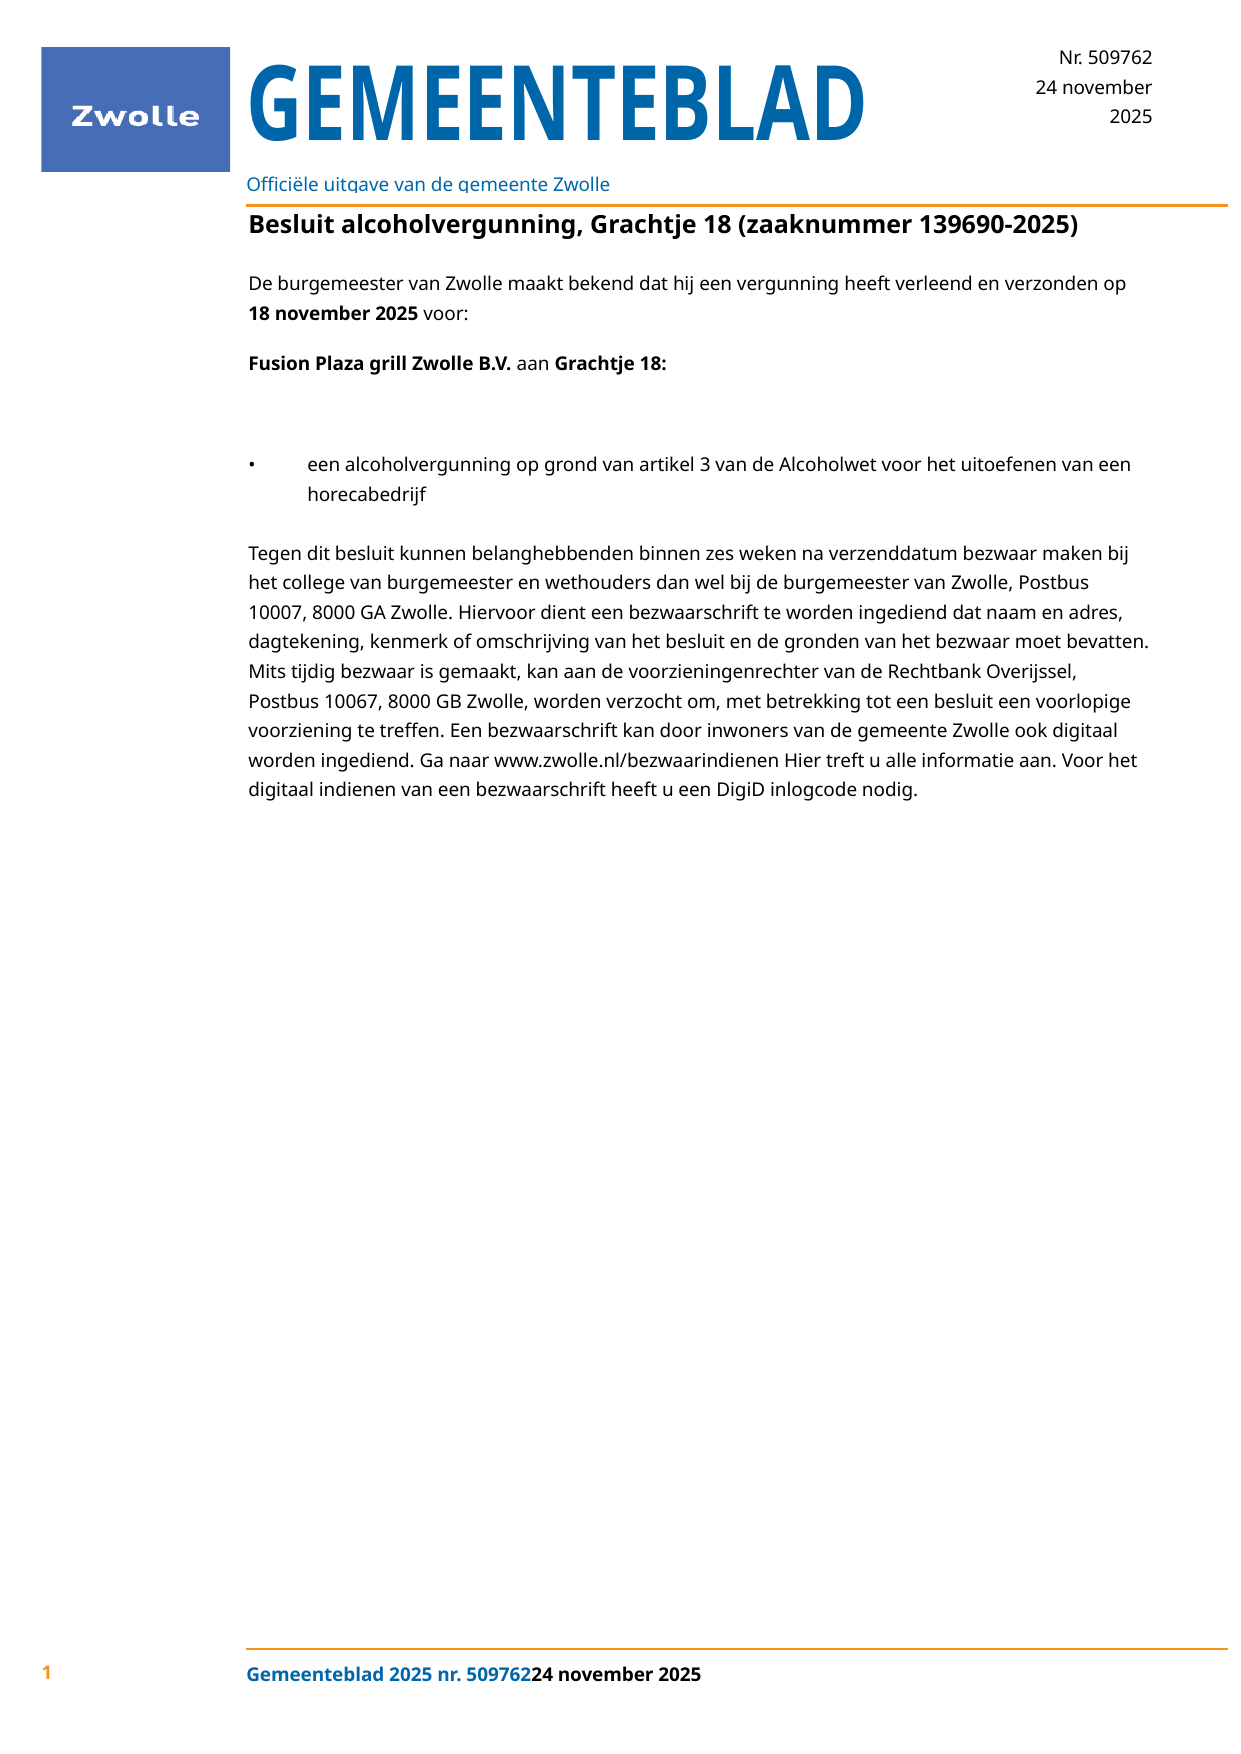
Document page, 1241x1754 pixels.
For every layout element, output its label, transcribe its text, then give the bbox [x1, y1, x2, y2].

text Tegen dit besluit kunnen belanghebbenden binnen zes weken na verzenddatum bezwaar maken bij het college van burgemeester en wethouders dan wel bij de burgemeester van Zwolle, Postbus 10007, 8000 GA Zwolle. Hiervoor dient een bezwaarschrift te worden ingediend dat naam en adres, dagtekening, kenmerk of omschrijving van het besluit en de gronden van het bezwaar moet bevatten. Mits tijdig bezwaar is gemaakt, kan aan de voorzieningenrechter van de Rechtbank Overijssel, Postbus 10067, 8000 GB Zwolle, worden verzocht om, met betrekking tot een besluit een voorlopige voorziening te treffen. Een bezwaarschrift kan door inwoners van de gemeente Zwolle ook digitaal worden ingediend. Ga naar www.zwolle.nl/bezwaarindienen Hier treft u alle informatie aan. Voor het digitaal indienen van een bezwaarschrift heeft u een DigiD inlogcode nodig. [248, 540, 1152, 802]
text De burgemeester van Zwolle maakt bekend dat hij een vergunning heeft verleend en verzonden op 18 november 2025 voor: [248, 270, 1152, 326]
text Fusion Plaza grill Zwolle B.V. aan Grachtje 18: [248, 350, 1152, 376]
list een alcoholvergunning op grond van artikel 3 van de Alcoholwet voor het uitoefenen van een horecabedrijf [248, 451, 1152, 506]
picture [41, 47, 231, 172]
text Besluit alcoholvergunning, Grachtje 18 (zaaknummer 139690-2025) [248, 207, 1152, 241]
